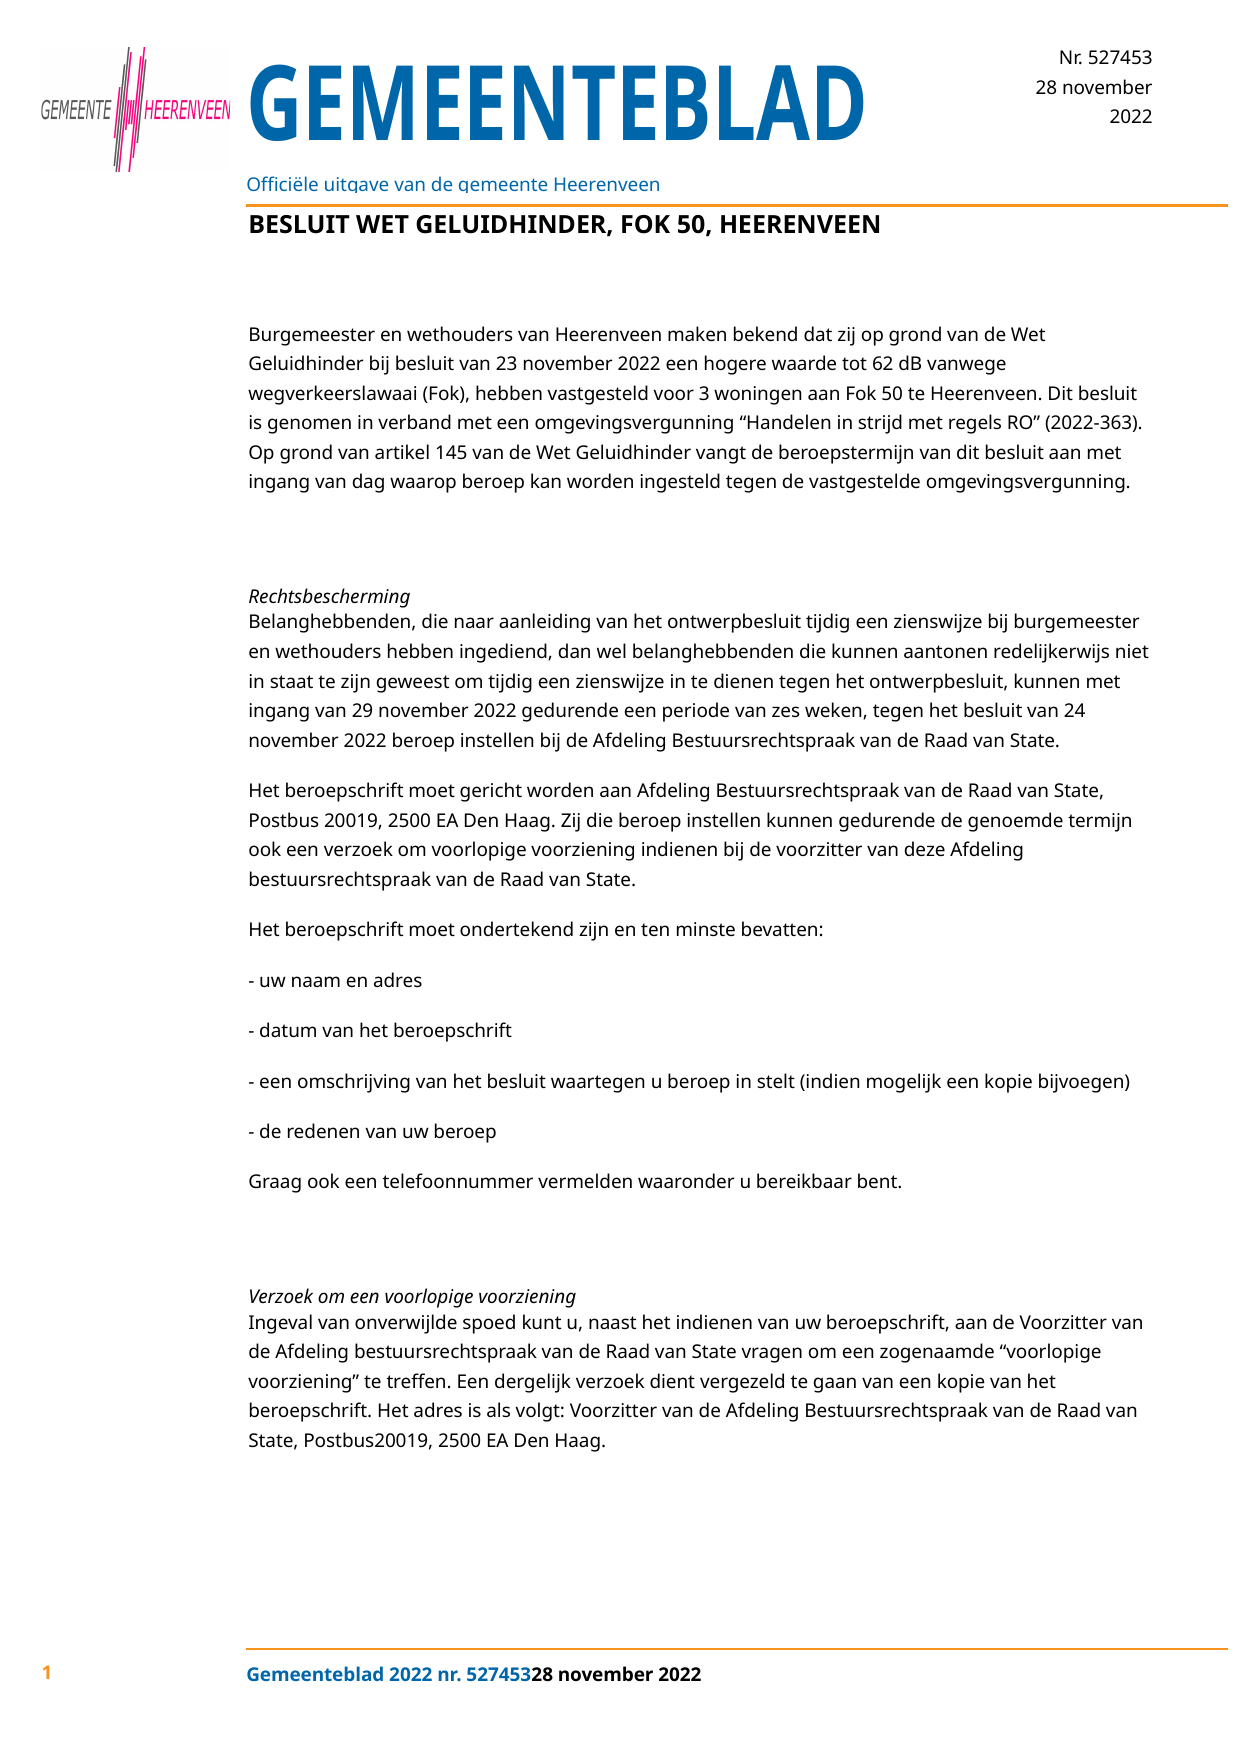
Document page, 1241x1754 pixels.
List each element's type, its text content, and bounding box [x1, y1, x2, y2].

text Graag ook een telefoonnummer vermelden waaronder u bereikbaar bent. [248, 1169, 1152, 1194]
text Belanghebbenden, die naar aanleiding van het ontwerpbesluit tijdig een zienswijze bij burgemeester en wethouders hebben ingediend, dan wel belanghebbenden die kunnen aantonen redelijkerwijs niet in staat te zijn geweest om tijdig een zienswijze in te dienen tegen het ontwerpbesluit, kunnen met ingang van 29 november 2022 gedurende een periode van zes weken, tegen het besluit van 24 november 2022 beroep instellen bij de Afdeling Bestuursrechtspraak van de Raad van State. [248, 609, 1152, 753]
text Verzoek om een voorlopige voorziening [248, 1283, 1152, 1309]
text - een omschrijving van het besluit waartegen u beroep in stelt (indien mogelijk een kopie bijvoegen) [248, 1068, 1152, 1094]
text - datum van het beroepschrift [248, 1017, 1152, 1043]
text Het beroepschrift moet gericht worden aan Afdeling Bestuursrechtspraak van de Raad van State, Postbus 20019, 2500 EA Den Haag. Zij die beroep instellen kunnen gedurende de genoemde termijn ook een verzoek om voorlopige voorziening indienen bij de voorzitter van deze Afdeling bestuursrechtspraak van de Raad van State. [248, 777, 1152, 892]
picture [41, 47, 231, 172]
text - de redenen van uw beroep [248, 1118, 1152, 1144]
text Ingeval van onverwijlde spoed kunt u, naast het indienen van uw beroepschrift, aan de Voorzitter van de Afdeling bestuursrechtspraak van de Raad van State vragen om een zogenaamde “voorlopige voorziening” te treffen. Een dergelijk verzoek dient vergezeld te gaan van een kopie van het beroepschrift. Het adres is als volgt: Voorzitter van de Afdeling Bestuursrechtspraak van de Raad van State, Postbus20019, 2500 EA Den Haag. [248, 1309, 1152, 1453]
text - uw naam en adres [248, 967, 1152, 993]
text Burgemeester en wethouders van Heerenveen maken bekend dat zij op grond van de Wet Geluidhinder bij besluit van 23 november 2022 een hogere waarde tot 62 dB vanwege wegverkeerslawaai (Fok), hebben vastgesteld voor 3 woningen aan Fok 50 te Heerenveen. Dit besluit is genomen in verband met een omgevingsvergunning “Handelen in strijd met regels RO” (2022-363). Op grond van artikel 145 van de Wet Geluidhinder vangt de beroepstermijn van dit besluit aan met ingang van dag waarop beroep kan worden ingesteld tegen de vastgestelde omgevingsvergunning. [248, 321, 1152, 494]
text Het beroepschrift moet ondertekend zijn en ten minste bevatten: [248, 917, 1152, 942]
text BESLUIT WET GELUIDHINDER, FOK 50, HEERENVEEN [248, 207, 1152, 241]
text Rechtsbescherming [248, 583, 1152, 609]
